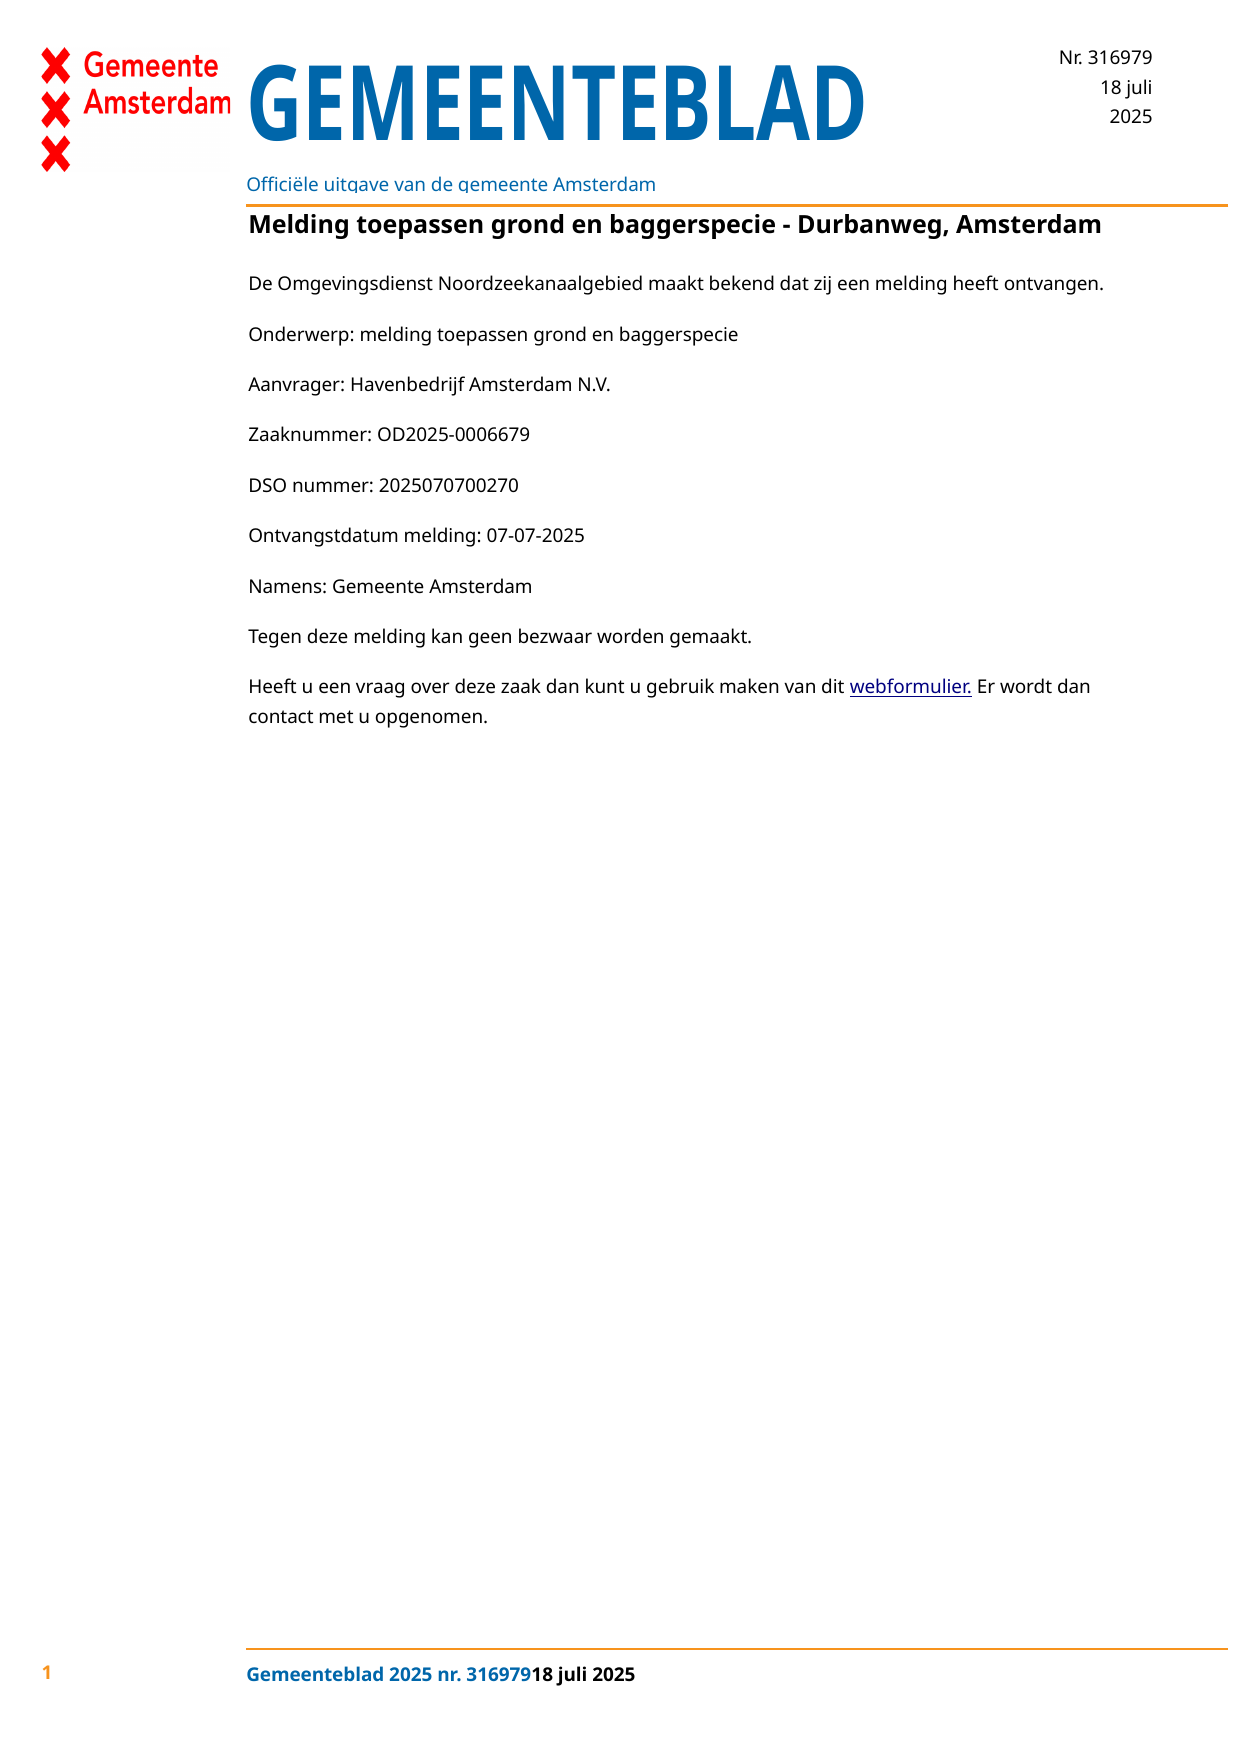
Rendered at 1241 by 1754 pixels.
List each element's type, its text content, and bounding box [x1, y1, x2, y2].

text Onderwerp: melding toepassen grond en baggerspecie [248, 321, 1152, 346]
text Zaaknummer: OD2025-0006679 [248, 422, 1152, 447]
text Tegen deze melding kan geen bezwaar worden gemaakt. [248, 623, 1152, 649]
text Namens: Gemeente Amsterdam [248, 573, 1152, 598]
text Aanvrager: Havenbedrijf Amsterdam N.V. [248, 371, 1152, 397]
text Ontvangstdatum melding: 07-07-2025 [248, 522, 1152, 548]
text Melding toepassen grond en baggerspecie - Durbanweg, Amsterdam [248, 207, 1152, 241]
text DSO nummer: 2025070700270 [248, 472, 1152, 498]
picture [41, 47, 231, 172]
text Heeft u een vraag over deze zaak dan kunt u gebruik maken van dit webformulier. Er wordt dan contact met u opgenomen. [248, 674, 1152, 729]
text De Omgevingsdienst Noordzeekanaalgebied maakt bekend dat zij een melding heeft ontvangen. [248, 270, 1152, 296]
